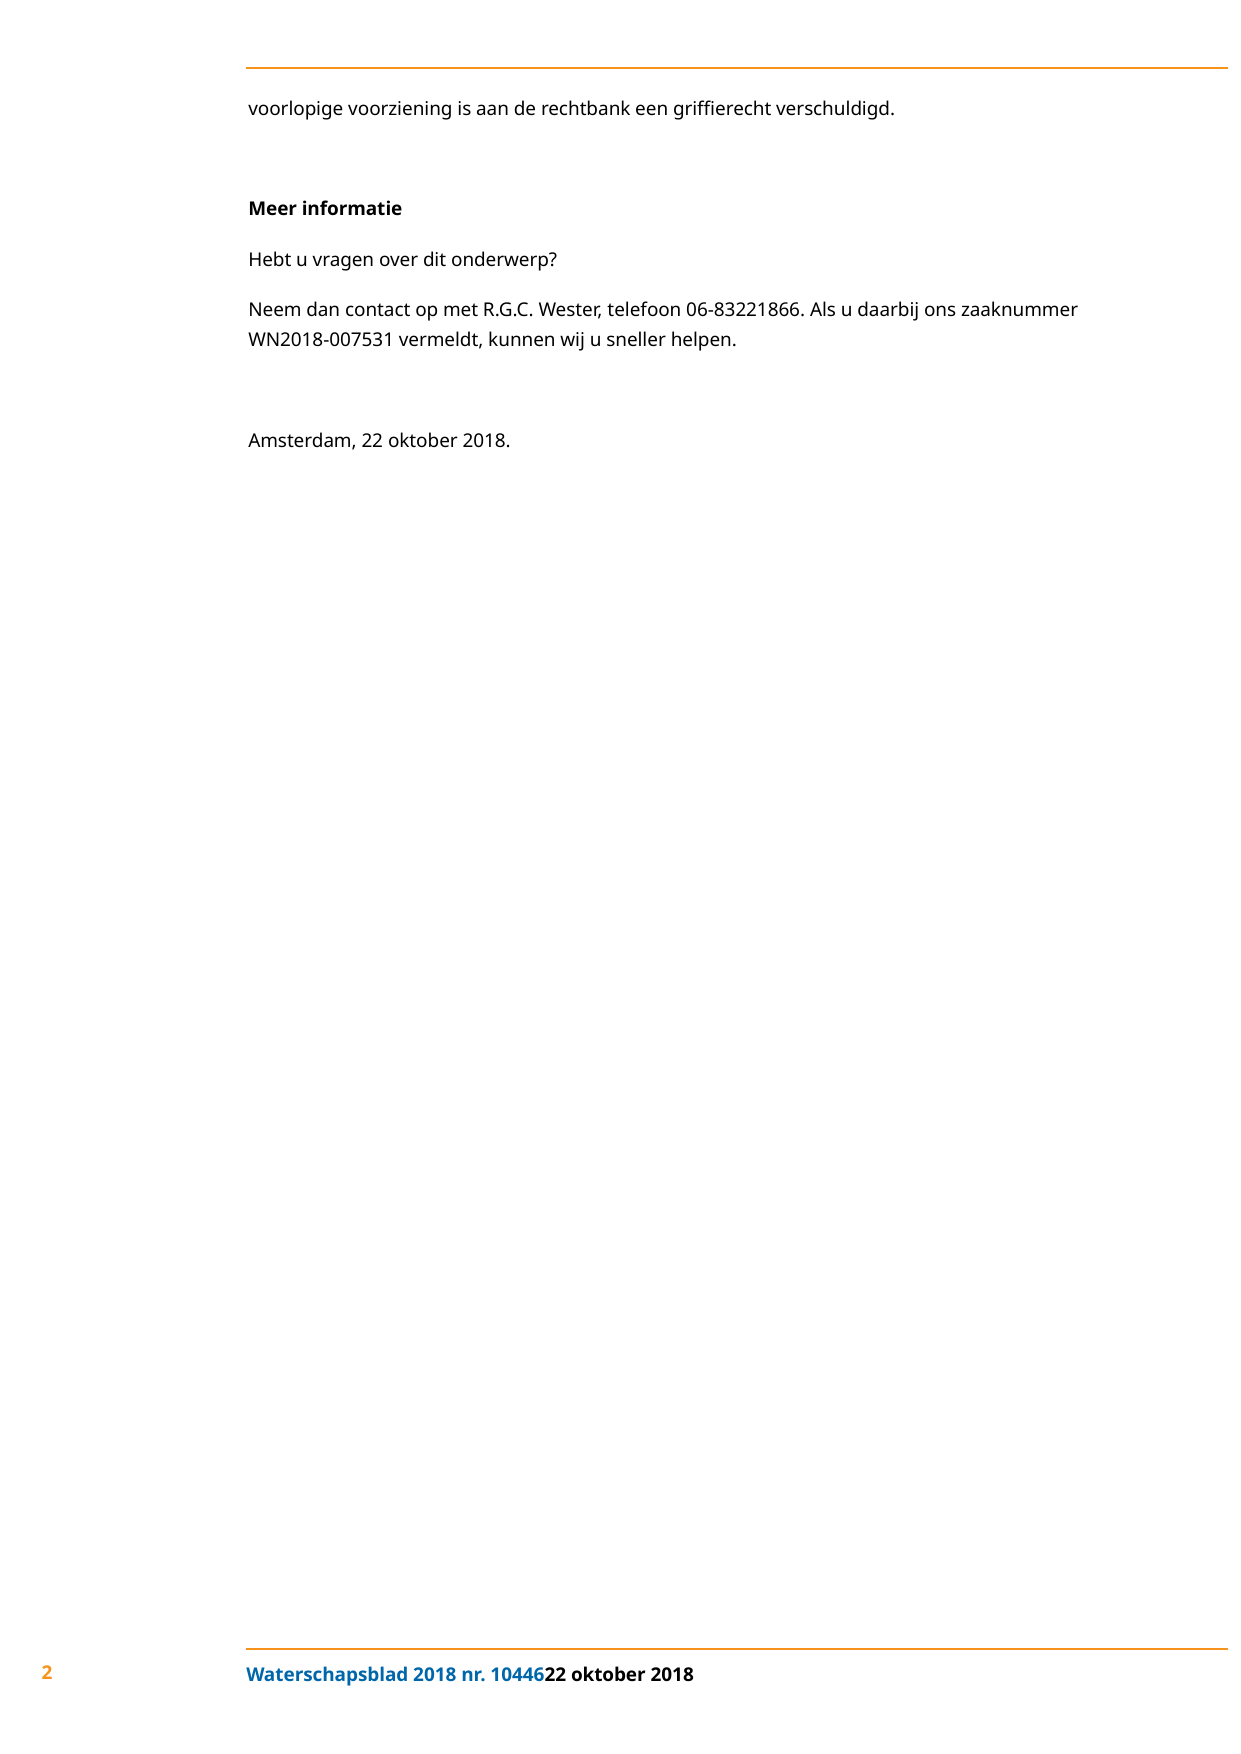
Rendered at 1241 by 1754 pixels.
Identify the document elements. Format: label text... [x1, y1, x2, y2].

text Hebt u vragen over dit onderwerp? [248, 246, 1152, 272]
text voorlopige voorziening is aan de rechtbank een griffierecht verschuldigd. [248, 95, 1152, 121]
picture [41, 47, 231, 172]
text Neem dan contact op met R.G.C. Wester, telefoon 06-83221866. Als u daarbij ons zaaknummer WN2018-007531 vermeldt, kunnen wij u sneller helpen. [248, 296, 1152, 352]
text Amsterdam, 22 oktober 2018. [248, 427, 1152, 453]
text Meer informatie [248, 196, 1152, 221]
